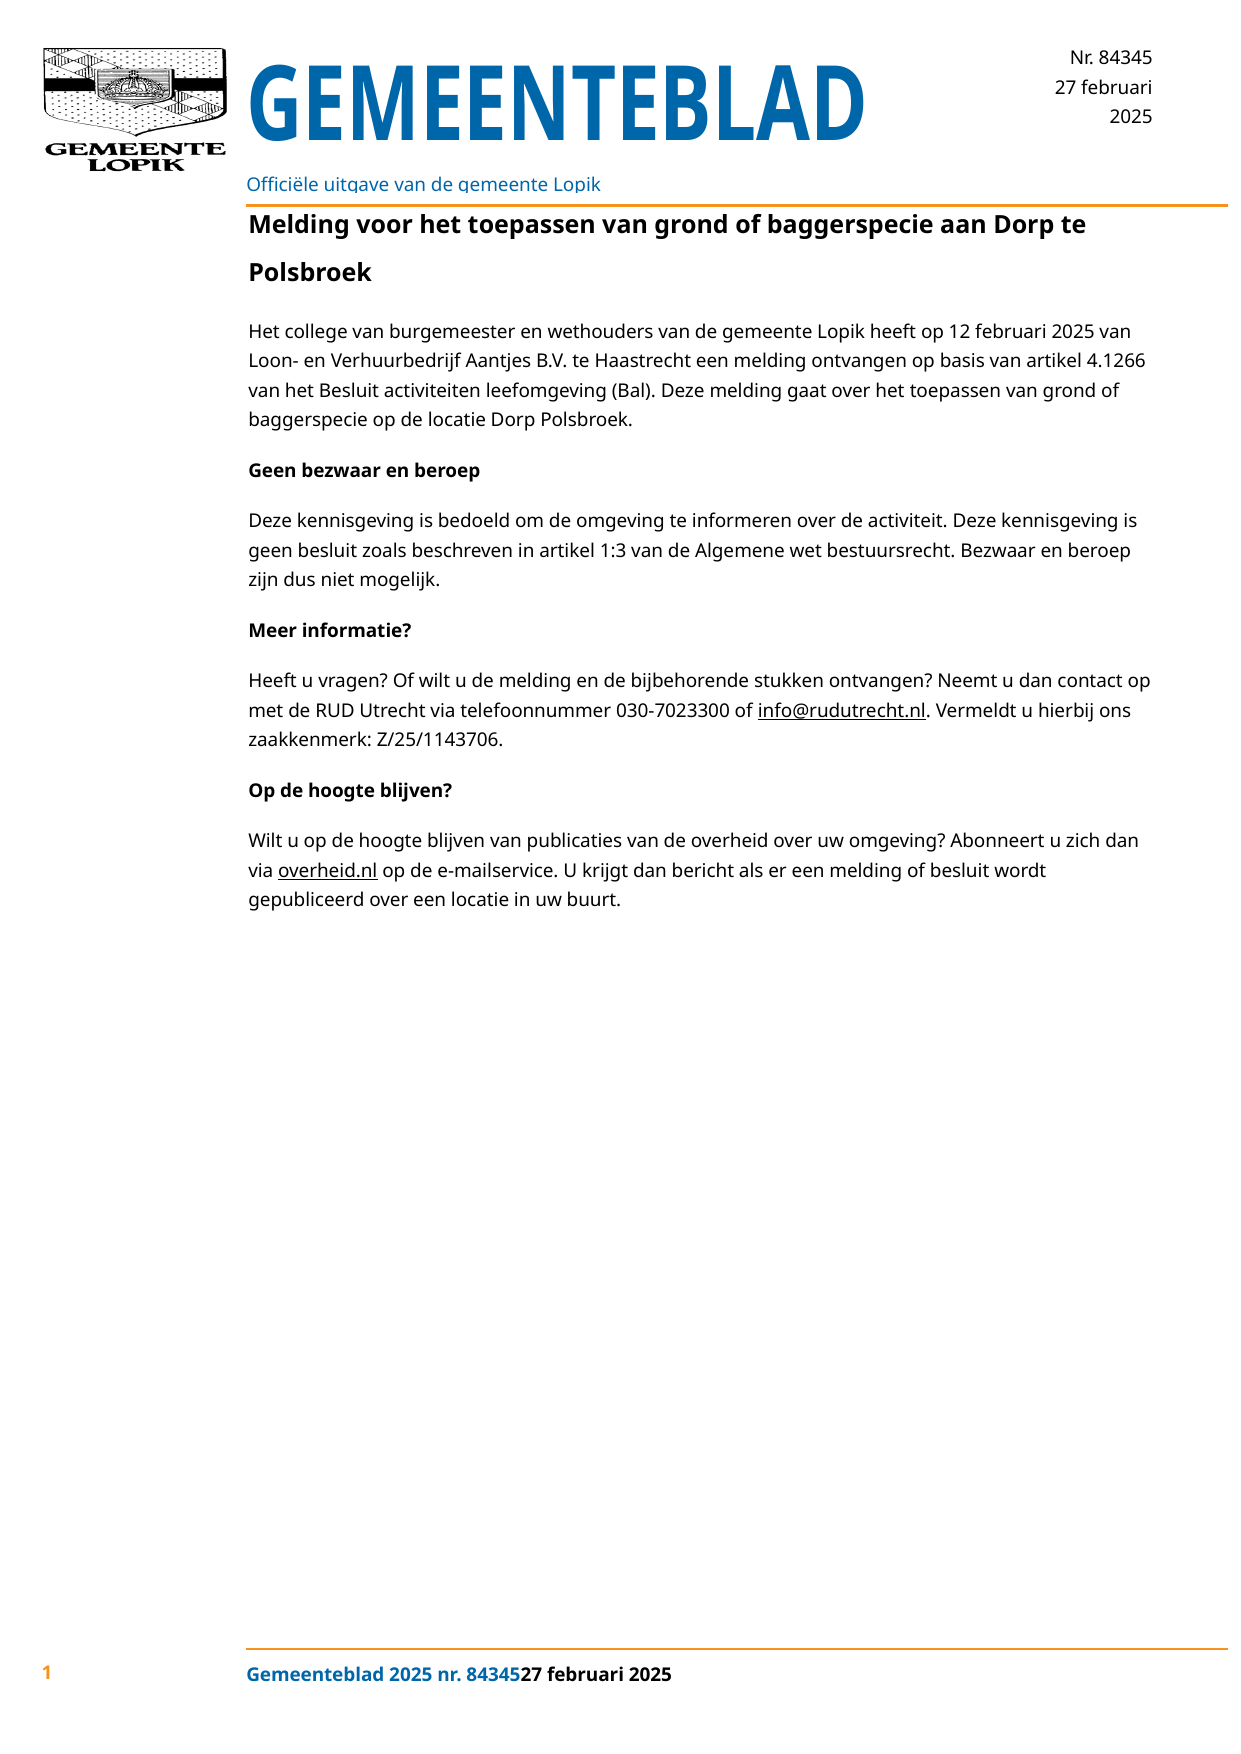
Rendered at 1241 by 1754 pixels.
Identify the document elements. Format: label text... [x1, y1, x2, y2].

text Het college van burgemeester en wethouders van de gemeente Lopik heeft op 12 februari 2025 van Loon- en Verhuurbedrijf Aantjes B.V. te Haastrecht een melding ontvangen op basis van artikel 4.1266 van het Besluit activiteiten leefomgeving (Bal). Deze melding gaat over het toepassen van grond of baggerspecie op de locatie Dorp Polsbroek. [248, 318, 1152, 432]
text Op de hoogte blijven? [248, 777, 1152, 803]
picture [41, 47, 231, 172]
text Wilt u op de hoogte blijven van publicaties van de overheid over uw omgeving? Abonneert u zich dan via overheid.nl op de e-mailservice. U krijgt dan bericht als er een melding of besluit wordt gepubliceerd over een locatie in uw buurt. [248, 827, 1152, 912]
text Meer informatie? [248, 617, 1152, 643]
text Geen bezwaar en beroep [248, 457, 1152, 483]
text Heeft u vragen? Of wilt u de melding en de bijbehorende stukken ontvangen? Neemt u dan contact op met de RUD Utrecht via telefoonnummer 030-7023300 of info@rudutrecht.nl. Vermeldt u hierbij ons zaakkenmerk: Z/25/1143706. [248, 667, 1152, 752]
text Deze kennisgeving is bedoeld om de omgeving te informeren over de activiteit. Deze kennisgeving is geen besluit zoals beschreven in artikel 1:3 van de Algemene wet bestuursrecht. Bezwaar en beroep zijn dus niet mogelijk. [248, 507, 1152, 592]
text Melding voor het toepassen van grond of baggerspecie aan Dorp te Polsbroek [248, 207, 1152, 288]
